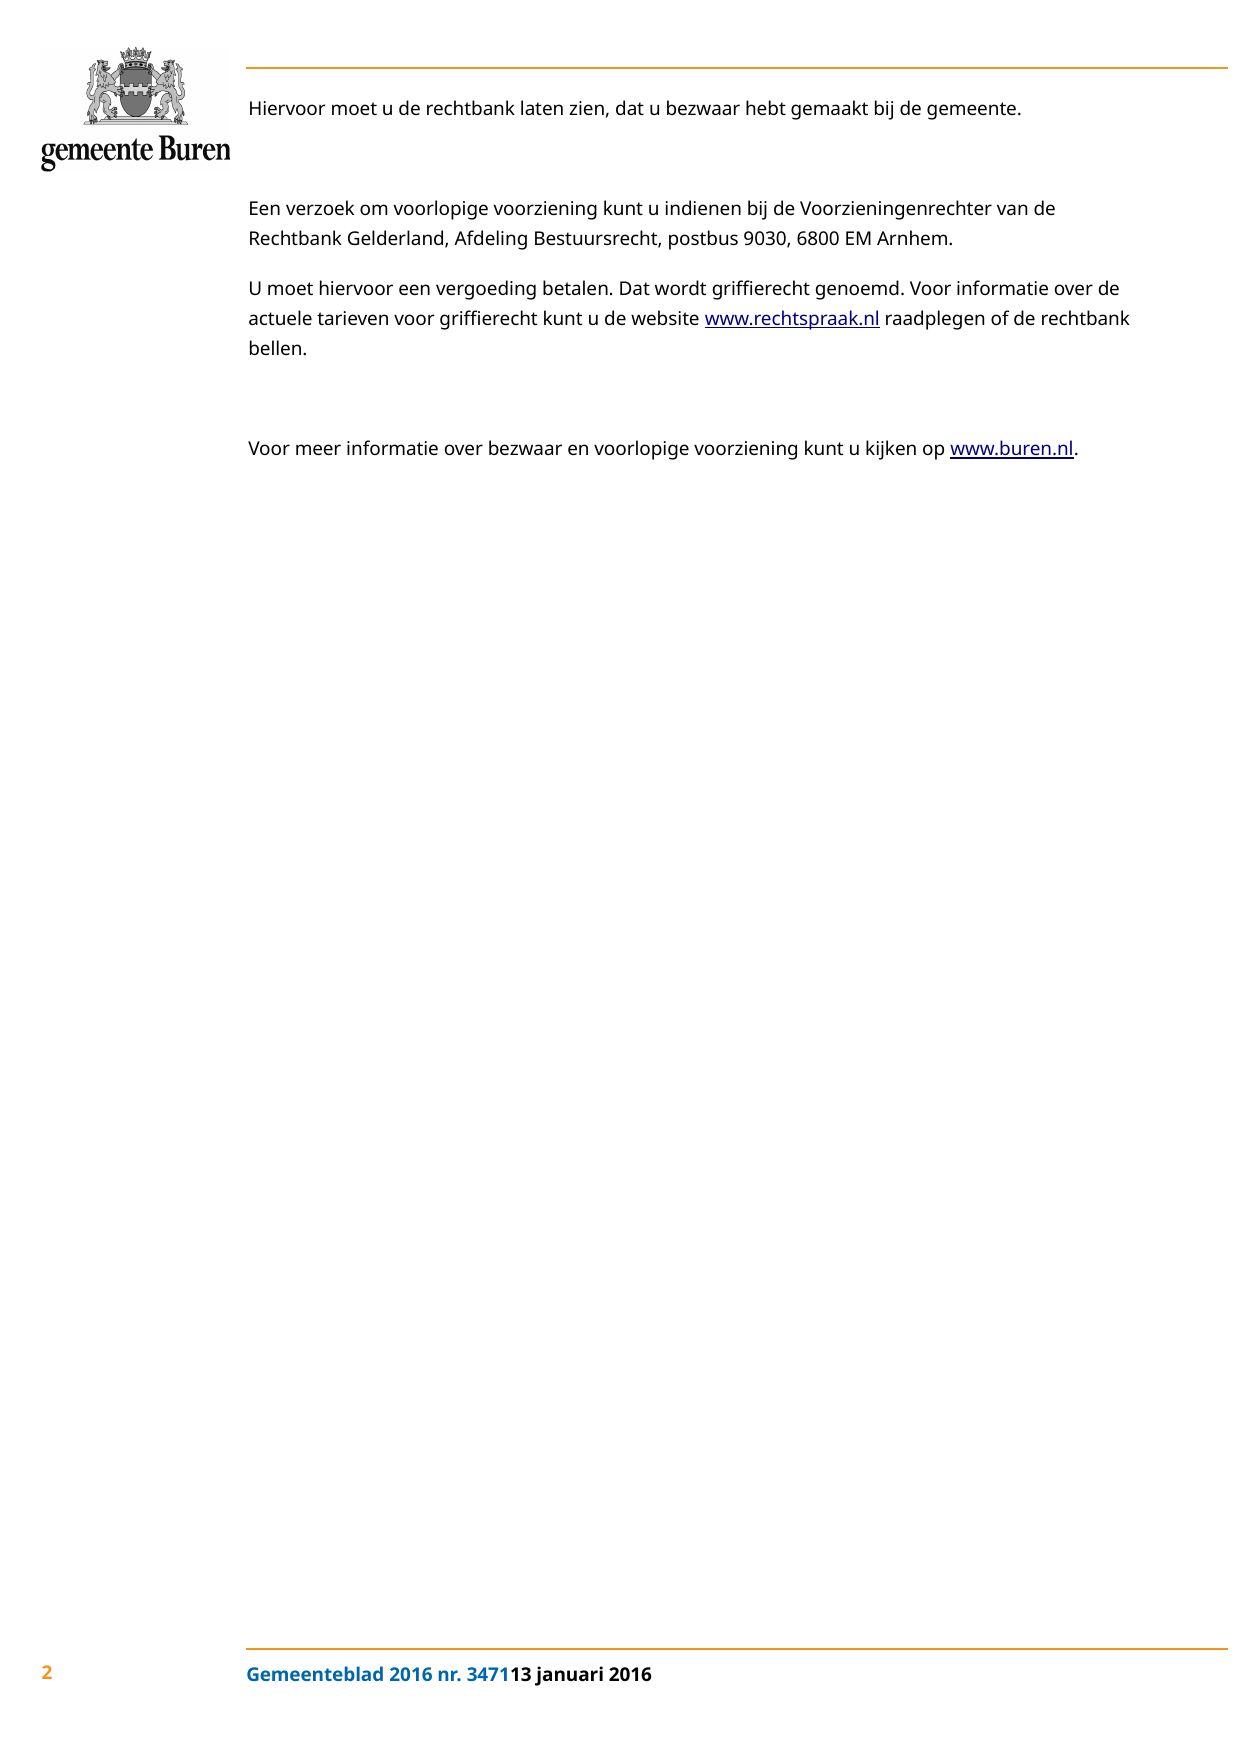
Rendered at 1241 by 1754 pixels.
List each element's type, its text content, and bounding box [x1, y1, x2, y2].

text Een verzoek om voorlopige voorziening kunt u indienen bij de Voorzieningenrechter van de Rechtbank Gelderland, Afdeling Bestuursrecht, postbus 9030, 6800 EM Arnhem. [248, 196, 1152, 251]
text Voor meer informatie over bezwaar en voorlopige voorziening kunt u kijken op www.buren.nl. [248, 436, 1152, 461]
text U moet hiervoor een vergoeding betalen. Dat wordt griffierecht genoemd. Voor informatie over de actuele tarieven voor griffierecht kunt u de website www.rechtspraak.nl raadplegen of de rechtbank bellen. [248, 276, 1152, 361]
picture [41, 47, 231, 172]
text Hiervoor moet u de rechtbank laten zien, dat u bezwaar hebt gemaakt bij de gemeente. [248, 95, 1152, 121]
